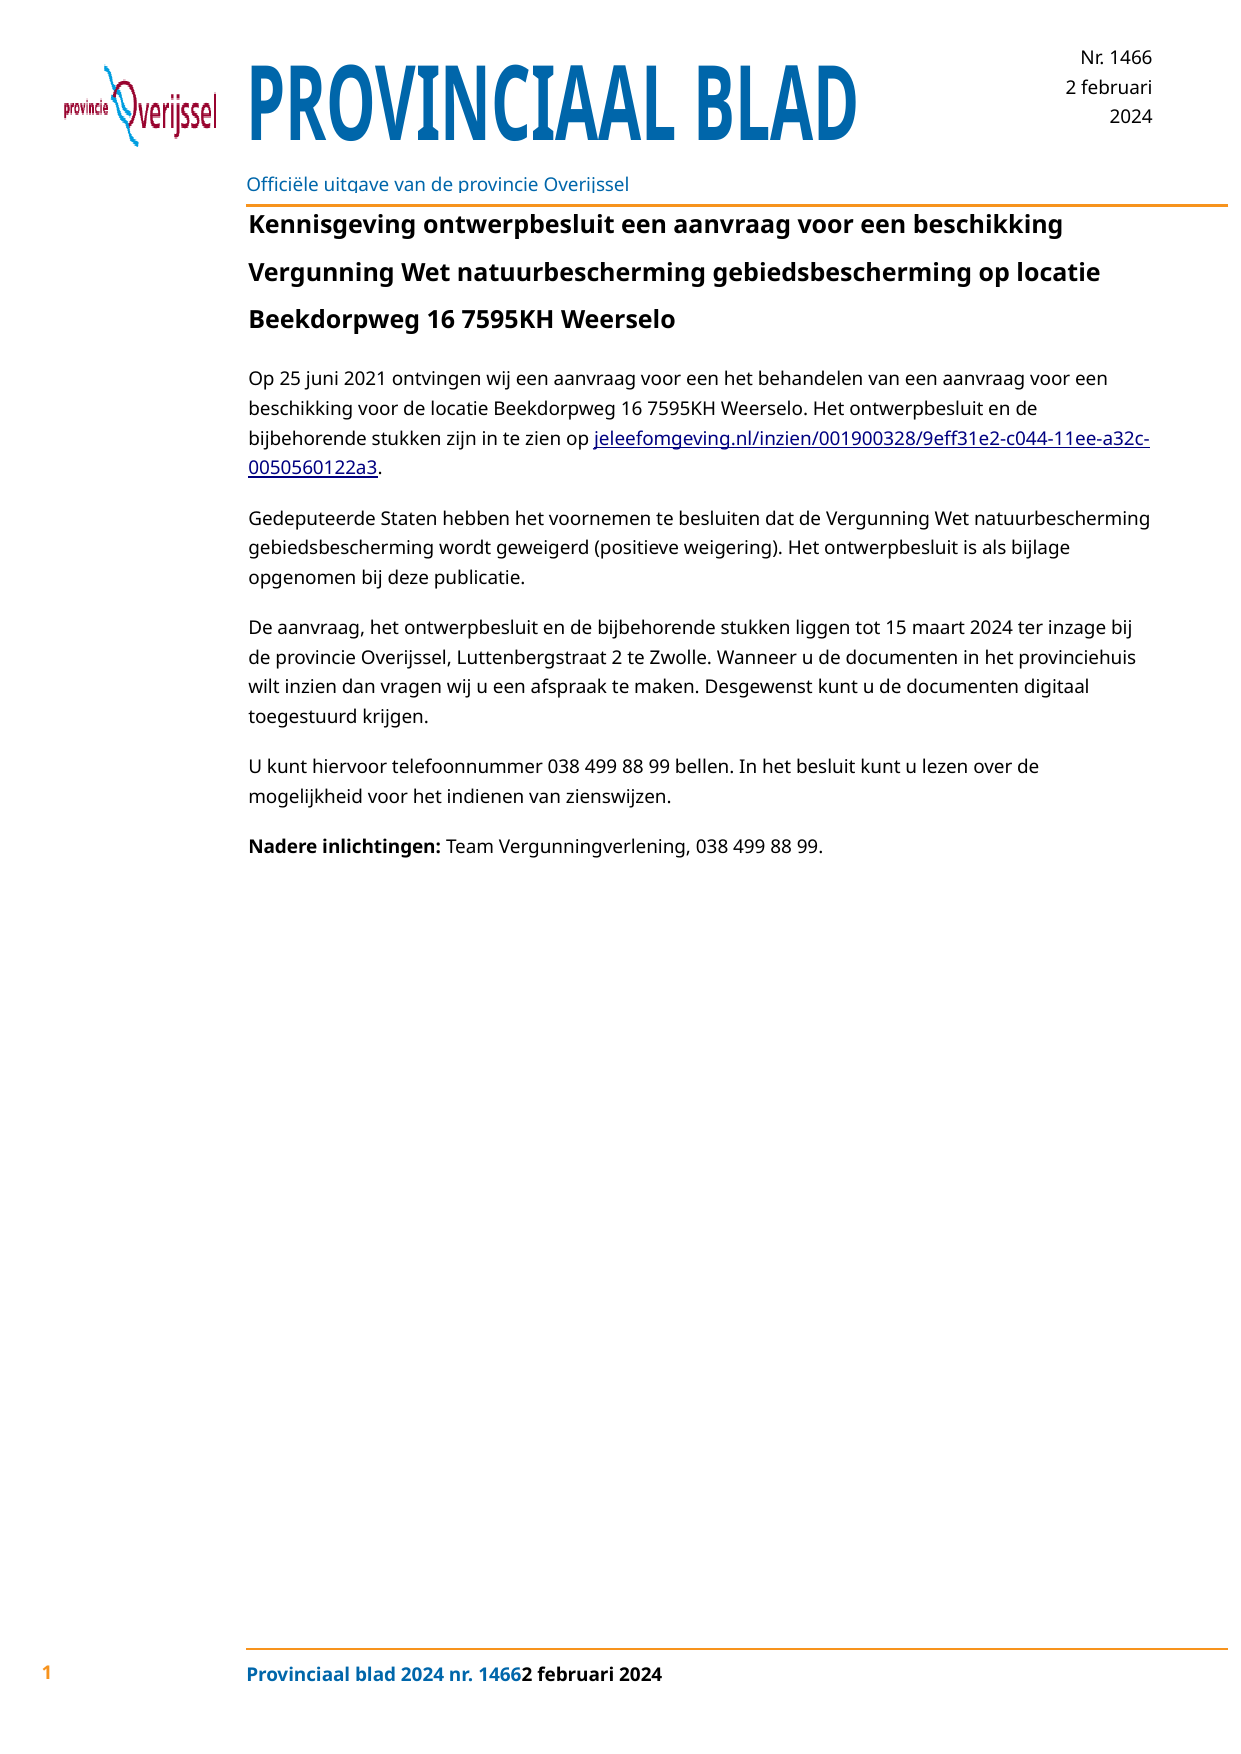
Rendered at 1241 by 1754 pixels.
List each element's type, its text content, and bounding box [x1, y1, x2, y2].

text Op 25 juni 2021 ontvingen wij een aanvraag voor een het behandelen van een aanvraag voor een beschikking voor de locatie Beekdorpweg 16 7595KH Weerselo. Het ontwerpbesluit en de bijbehorende stukken zijn in te zien op jeleefomgeving.nl/inzien/001900328/9eff31e2-c044-11ee-a32c-0050560122a3. [248, 366, 1152, 480]
text U kunt hiervoor telefoonnummer 038 499 88 99 bellen. In het besluit kunt u lezen over de mogelijkheid voor het indienen van zienswijzen. [248, 753, 1152, 809]
text Gedeputeerde Staten hebben het voornemen te besluiten dat de Vergunning Wet natuurbescherming gebiedsbescherming wordt geweigerd (positieve weigering). Het ontwerpbesluit is als bijlage opgenomen bij deze publicatie. [248, 505, 1152, 589]
picture [41, 47, 231, 172]
text Kennisgeving ontwerpbesluit een aanvraag voor een beschikking Vergunning Wet natuurbescherming gebiedsbescherming op locatie Beekdorpweg 16 7595KH Weerselo [248, 207, 1152, 336]
text De aanvraag, het ontwerpbesluit en de bijbehorende stukken liggen tot 15 maart 2024 ter inzage bij de provincie Overijssel, Luttenbergstraat 2 te Zwolle. Wanneer u de documenten in het provinciehuis wilt inzien dan vragen wij u een afspraak te maken. Desgewenst kunt u de documenten digitaal toegestuurd krijgen. [248, 614, 1152, 729]
text Nadere inlichtingen: Team Vergunningverlening, 038 499 88 99. [248, 833, 1152, 859]
